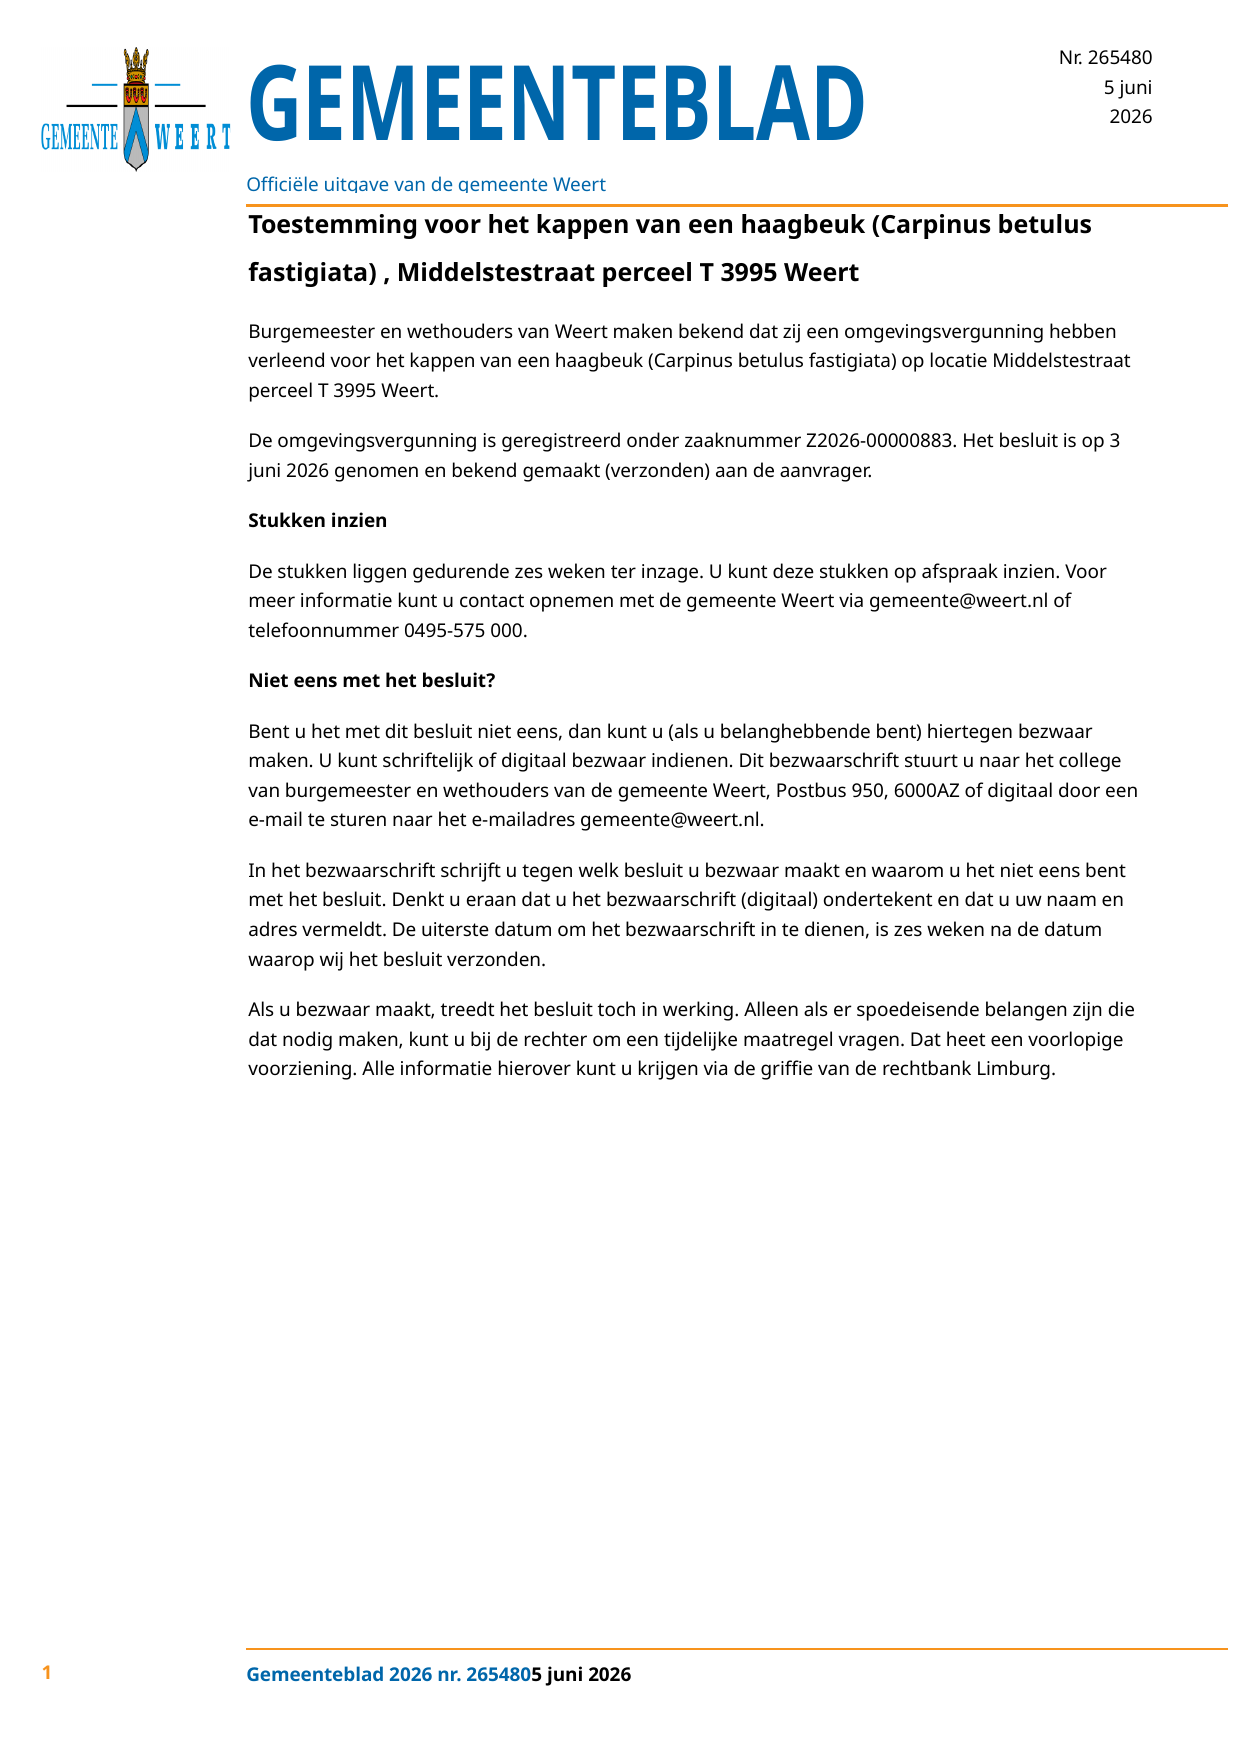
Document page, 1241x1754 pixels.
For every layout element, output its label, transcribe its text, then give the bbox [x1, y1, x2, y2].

text Niet eens met het besluit? [248, 667, 1152, 693]
picture [41, 47, 231, 172]
text In het bezwaarschrift schrijft u tegen welk besluit u bezwaar maakt en waarom u het niet eens bent met het besluit. Denkt u eraan dat u het bezwaarschrift (digitaal) ondertekent en dat u uw naam en adres vermeldt. De uiterste datum om het bezwaarschrift in te dienen, is zes weken na de datum waarop wij het besluit verzonden. [248, 857, 1152, 972]
text Als u bezwaar maakt, treedt het besluit toch in werking. Alleen als er spoedeisende belangen zijn die dat nodig maken, kunt u bij de rechter om een tijdelijke maatregel vragen. Dat heet een voorlopige voorziening. Alle informatie hierover kunt u krijgen via de griffie van de rechtbank Limburg. [248, 996, 1152, 1081]
text Stukken inzien [248, 507, 1152, 533]
text De stukken liggen gedurende zes weken ter inzage. U kunt deze stukken op afspraak inzien. Voor meer informatie kunt u contact opnemen met de gemeente Weert via gemeente@weert.nl of telefoonnummer 0495-575 000. [248, 558, 1152, 643]
text Bent u het met dit besluit niet eens, dan kunt u (als u belanghebbende bent) hiertegen bezwaar maken. U kunt schriftelijk of digitaal bezwaar indienen. Dit bezwaarschrift stuurt u naar het college van burgemeester en wethouders van de gemeente Weert, Postbus 950, 6000AZ of digitaal door een e-mail te sturen naar het e-mailadres gemeente@weert.nl. [248, 718, 1152, 832]
text De omgevingsvergunning is geregistreerd onder zaaknummer Z2026-00000883. Het besluit is op 3 juni 2026 genomen en bekend gemaakt (verzonden) aan de aanvrager. [248, 427, 1152, 483]
text Toestemming voor het kappen van een haagbeuk (Carpinus betulus fastigiata) , Middelstestraat perceel T 3995 Weert [248, 207, 1152, 288]
text Burgemeester en wethouders van Weert maken bekend dat zij een omgevingsvergunning hebben verleend voor het kappen van een haagbeuk (Carpinus betulus fastigiata) op locatie Middelstestraat perceel T 3995 Weert. [248, 318, 1152, 403]
